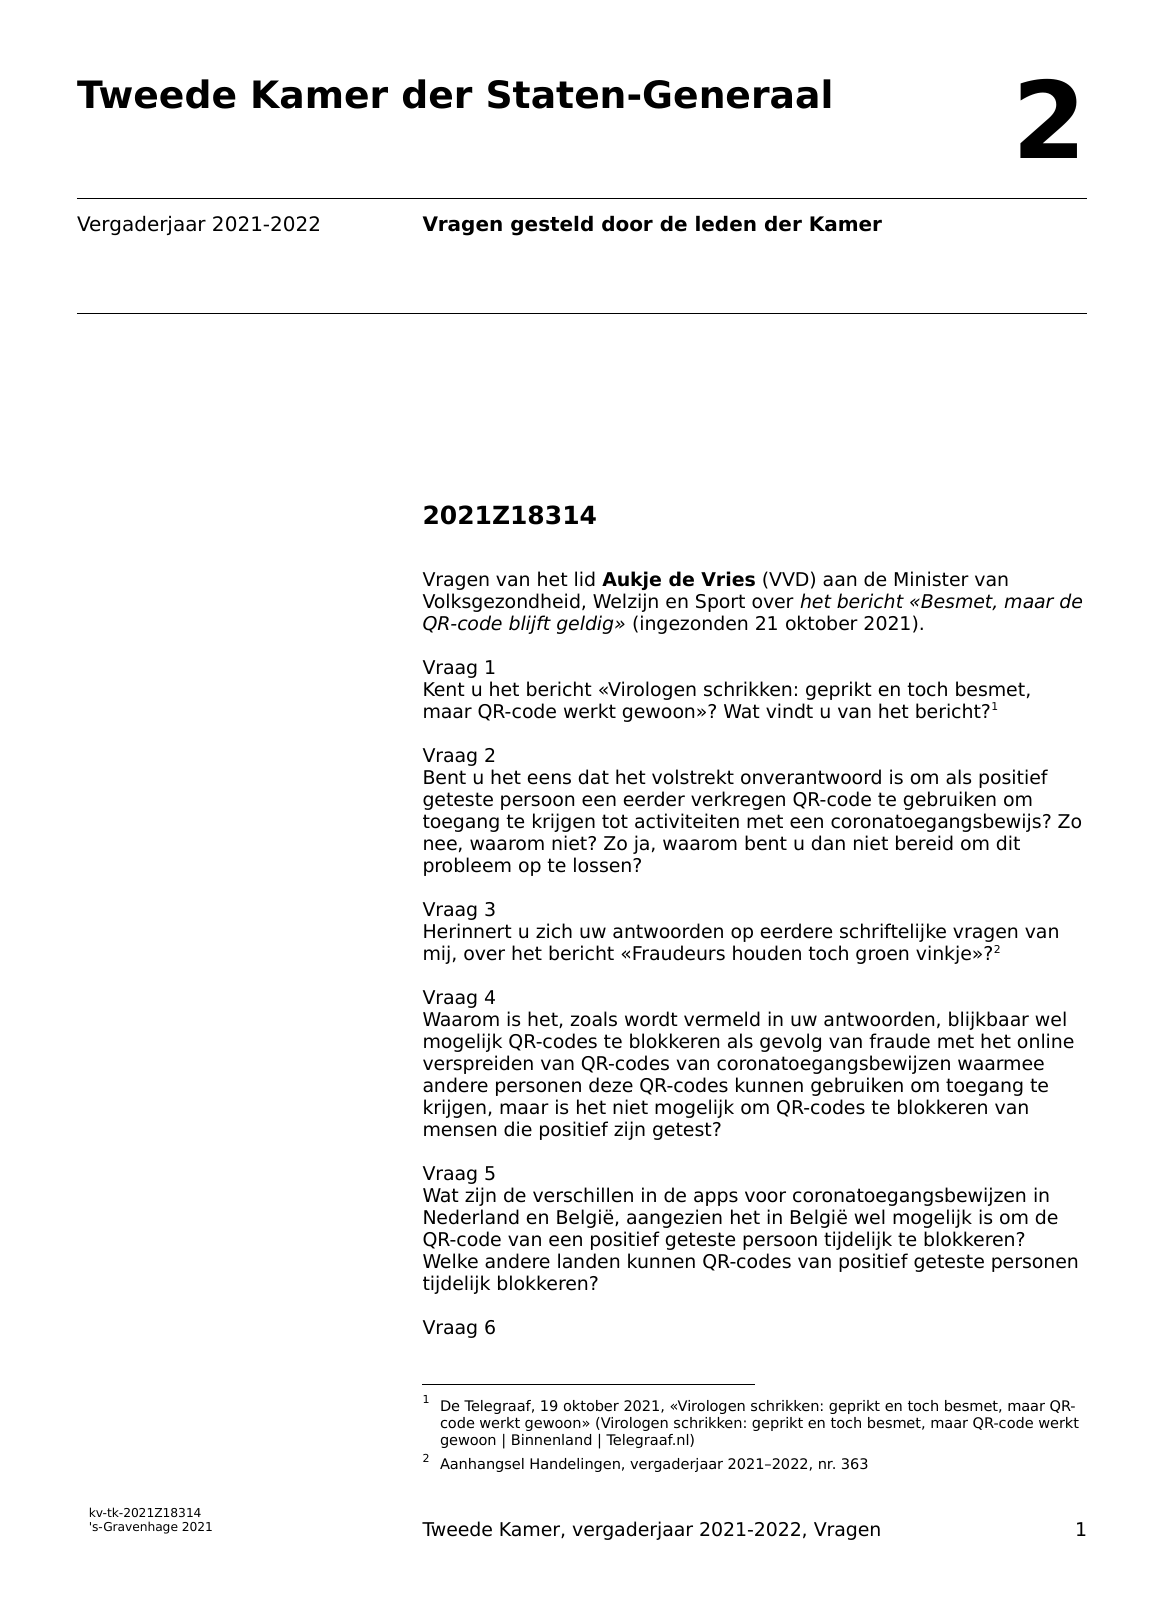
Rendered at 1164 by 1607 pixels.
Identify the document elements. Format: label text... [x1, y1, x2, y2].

text 's-Gravenhage 2021 [88, 1520, 323, 1534]
text Vragen van het lid Aukje de Vries (VVD) aan de Minister van Volksgezondheid, Welzijn en Sport over het bericht «Besmet, maar de QR-code blijft geldig» (ingezonden 21 oktober 2021). [422, 569, 1087, 635]
text Wat zijn de verschillen in de apps voor coronatoegangsbewijzen in Nederland en België, aangezien het in België wel mogelijk is om de QR-code van een positief geteste persoon tijdelijk te blokkeren? Welke andere landen kunnen QR-codes van positief geteste personen tijdelijk blokkeren? [422, 1185, 1087, 1295]
text 2021Z18314 [422, 501, 1087, 531]
text De Telegraaf, 19 oktober 2021, «Virologen schrikken: geprikt en toch besmet, maar QR-code werkt gewoon» (Virologen schrikken: geprikt en toch besmet, maar QR-code werkt gewoon | Binnenland | Telegraaf.nl) [422, 1393, 1087, 1449]
text Bent u het eens dat het volstrekt onverantwoord is om als positief geteste persoon een eerder verkregen QR-code te gebruiken om toegang te krijgen tot activiteiten met een coronatoegangsbewijs? Zo nee, waarom niet? Zo ja, waarom bent u dan niet bereid om dit probleem op te lossen? [422, 767, 1087, 877]
text Vraag 2 [422, 745, 1087, 767]
table_header Tweede Kamer der Staten-Generaal [77, 59, 886, 198]
text Vraag 4 [422, 987, 1087, 1009]
text Vraag 5 [422, 1163, 1087, 1185]
text Vraag 6 [422, 1317, 1087, 1339]
text Vraag 3 [422, 899, 1087, 921]
table_header 2 [886, 59, 1087, 198]
text Herinnert u zich uw antwoorden op eerdere schriftelijke vragen van mij, over het bericht «Fraudeurs houden toch groen vinkje»? [422, 921, 1087, 965]
table_cell Vragen gesteld door de leden der Kamer [422, 199, 1087, 313]
table_cell Vergaderjaar 2021-2022 [77, 199, 422, 313]
text Vraag 1 [422, 657, 1087, 679]
text Waarom is het, zoals wordt vermeld in uw antwoorden, blijkbaar wel mogelijk QR-codes te blokkeren als gevolg van fraude met het online verspreiden van QR-codes van coronatoegangsbewijzen waarmee andere personen deze QR-codes kunnen gebruiken om toegang te krijgen, maar is het niet mogelijk om QR-codes te blokkeren van mensen die positief zijn getest? [422, 1009, 1087, 1141]
text Kent u het bericht «Virologen schrikken: geprikt en toch besmet, maar QR-code werkt gewoon»? Wat vindt u van het bericht? [422, 679, 1087, 723]
text kv-tk-2021Z18314 [88, 1506, 323, 1520]
text Aanhangsel Handelingen, vergaderjaar 2021–2022, nr. 363 [422, 1452, 1087, 1474]
